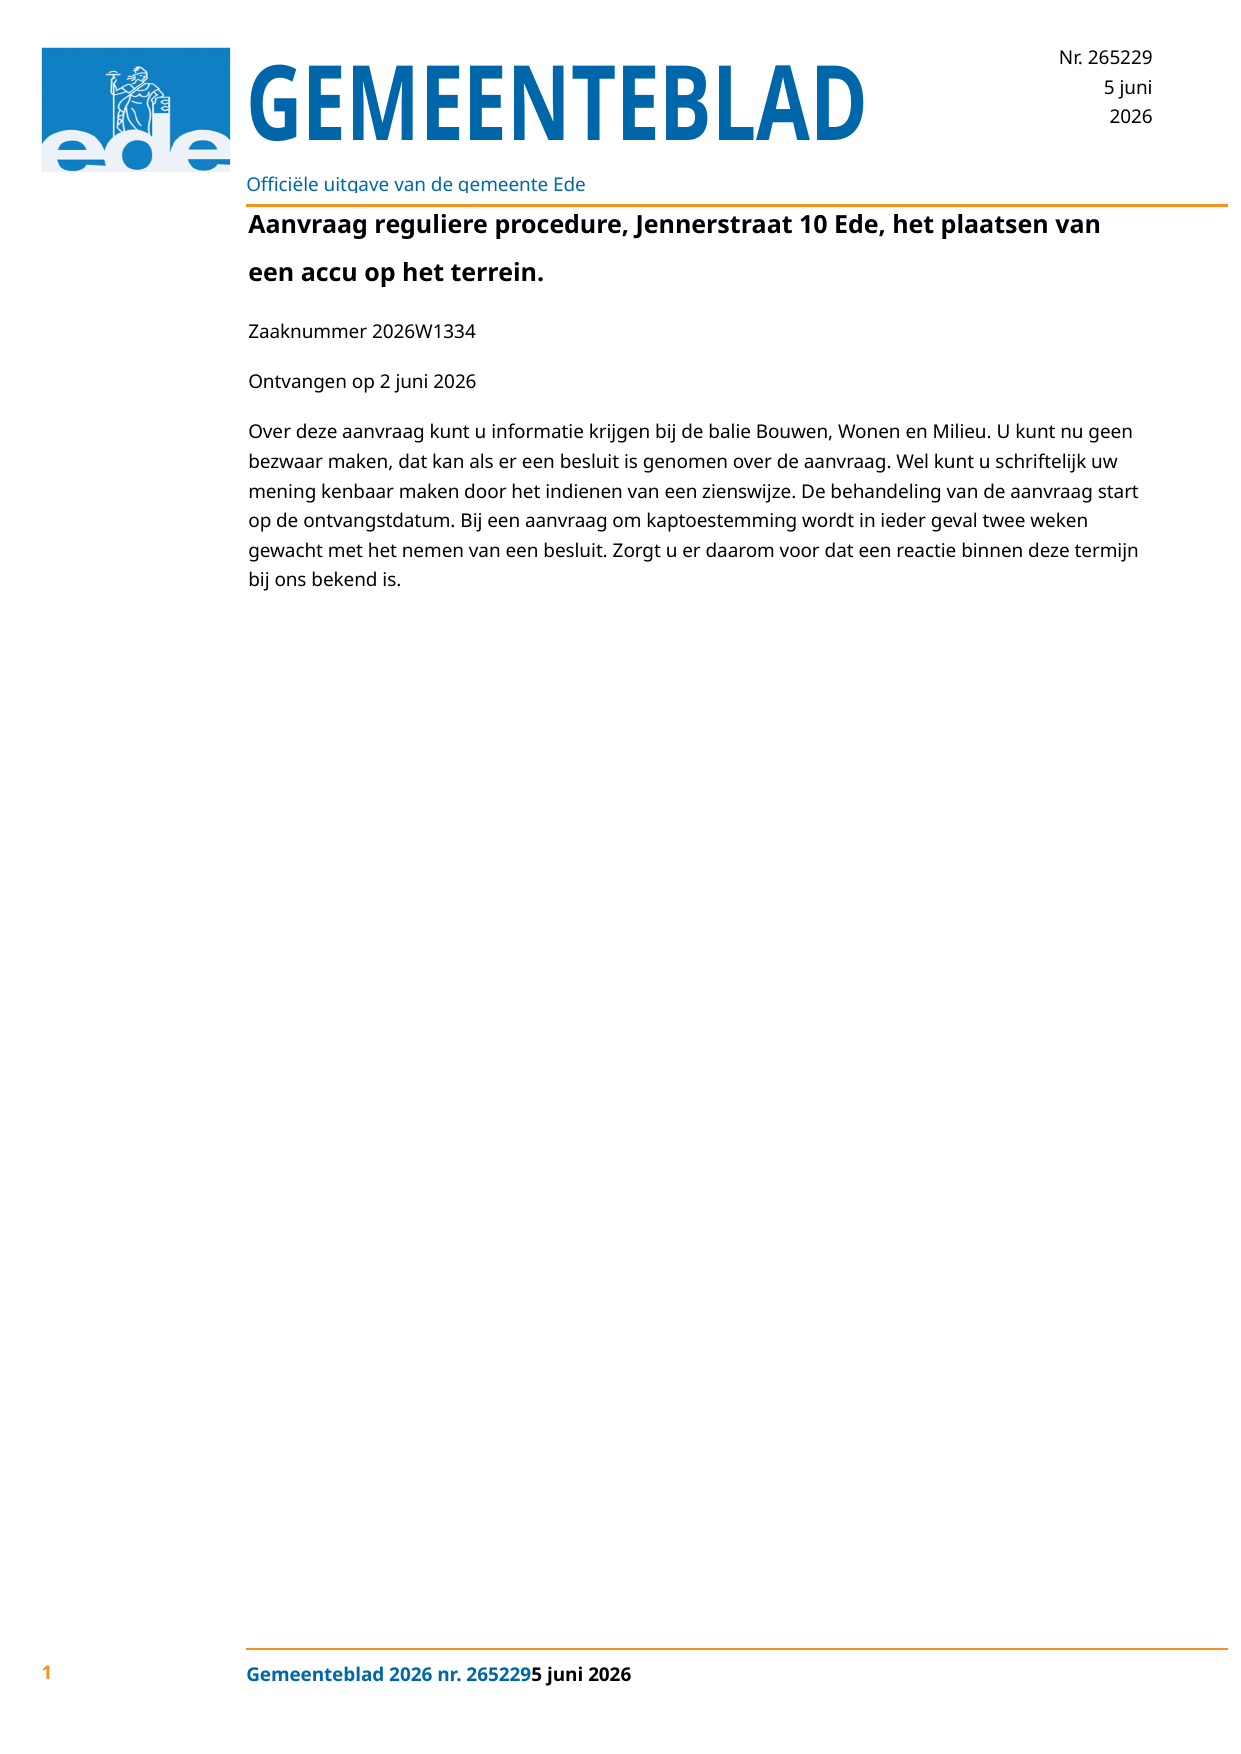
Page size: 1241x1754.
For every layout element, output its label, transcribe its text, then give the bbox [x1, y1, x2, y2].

text Zaaknummer 2026W1334 [248, 318, 1152, 344]
text Ontvangen op 2 juni 2026 [248, 368, 1152, 394]
text Over deze aanvraag kunt u informatie krijgen bij de balie Bouwen, Wonen en Milieu. U kunt nu geen bezwaar maken, dat kan als er een besluit is genomen over de aanvraag. Wel kunt u schriftelijk uw mening kenbaar maken door het indienen van een zienswijze. De behandeling van de aanvraag start op de ontvangstdatum. Bij een aanvraag om kaptoestemming wordt in ieder geval twee weken gewacht met het nemen van een besluit. Zorgt u er daarom voor dat een reactie binnen deze termijn bij ons bekend is. [248, 419, 1152, 592]
text Aanvraag reguliere procedure, Jennerstraat 10 Ede, het plaatsen van een accu op het terrein. [248, 207, 1152, 288]
picture [41, 47, 231, 172]
